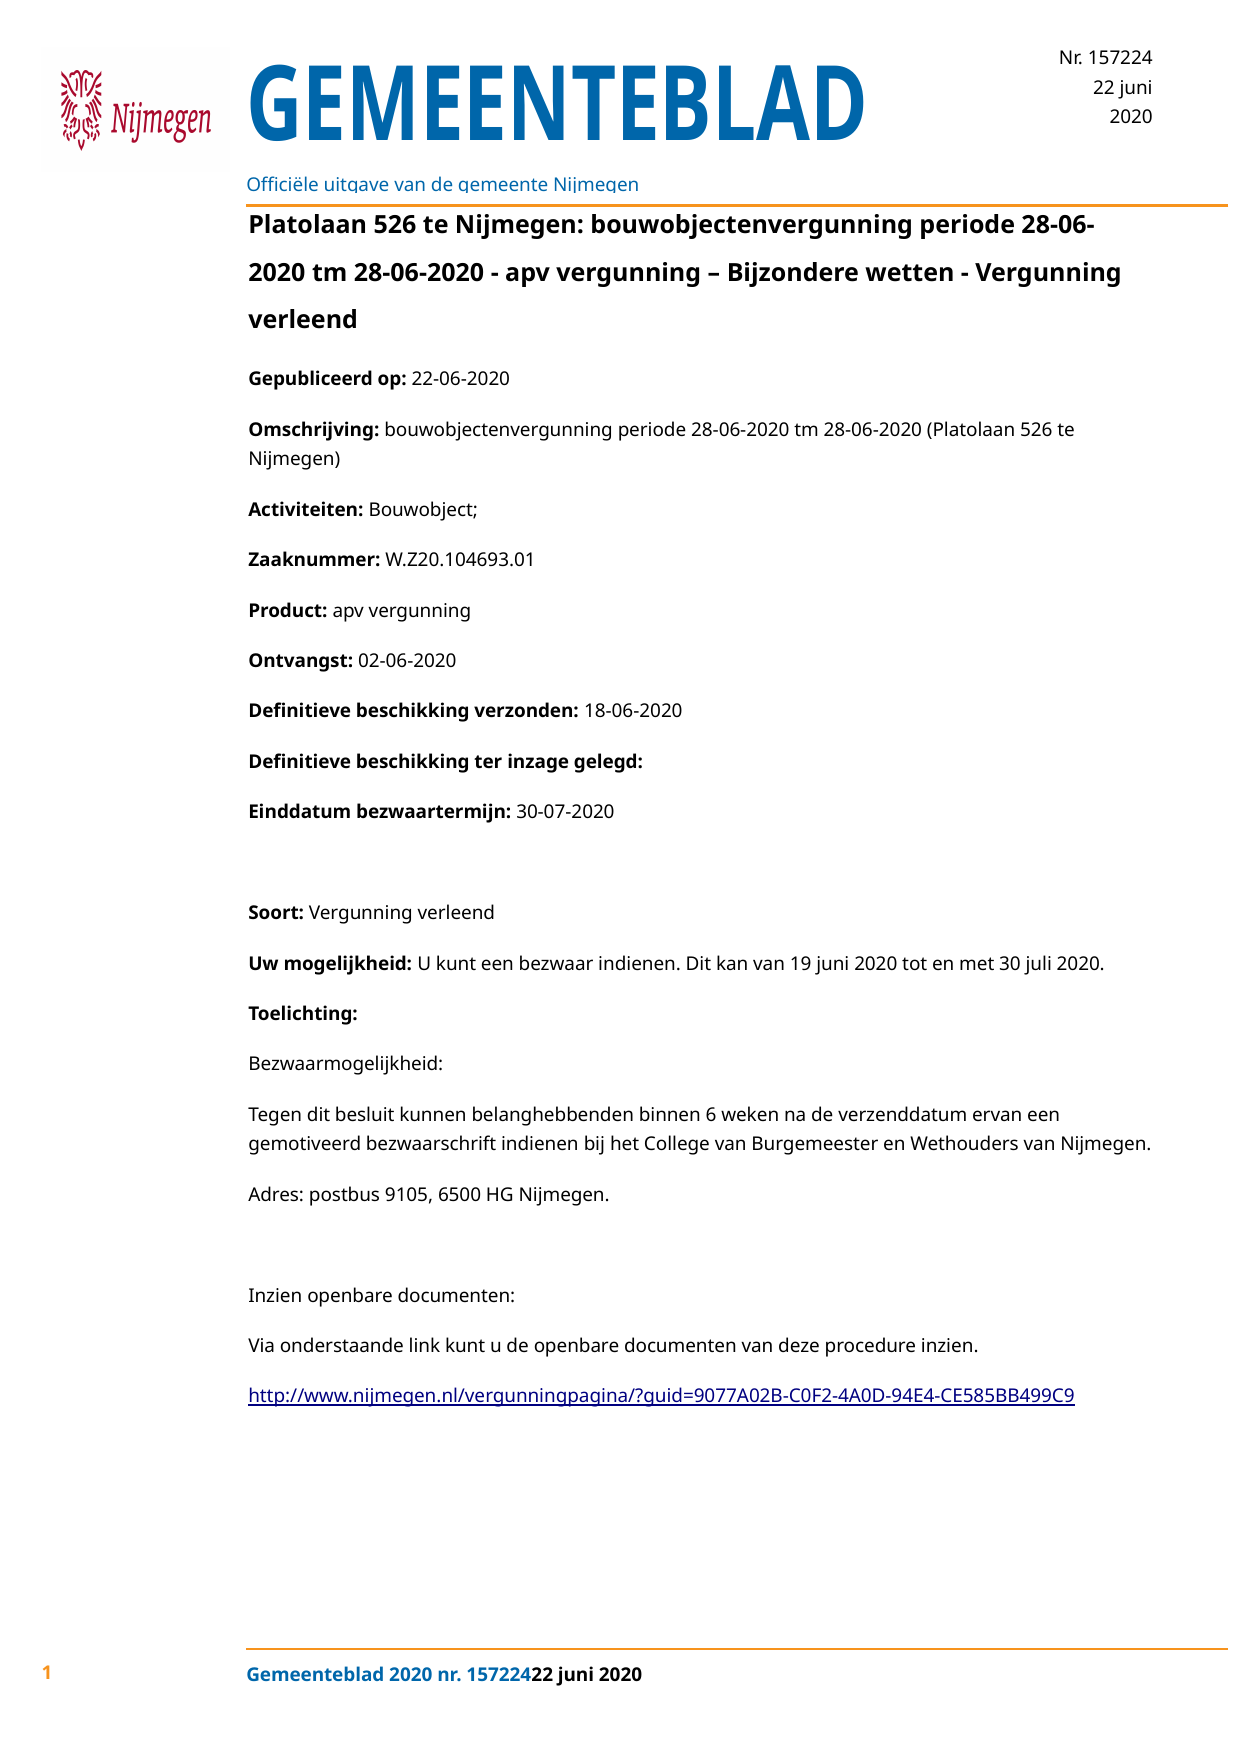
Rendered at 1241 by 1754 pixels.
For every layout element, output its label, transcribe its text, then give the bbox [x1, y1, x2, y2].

text Omschrijving: bouwobjectenvergunning periode 28-06-2020 tm 28-06-2020 (Platolaan 526 te Nijmegen) [248, 416, 1152, 471]
text Definitieve beschikking verzonden: 18-06-2020 [248, 698, 1152, 723]
text Ontvangst: 02-06-2020 [248, 647, 1152, 673]
picture [41, 47, 231, 172]
text Via onderstaande link kunt u de openbare documenten van deze procedure inzien. [248, 1332, 1152, 1358]
text Definitieve beschikking ter inzage gelegd: [248, 748, 1152, 774]
text Soort: Vergunning verleend [248, 899, 1152, 925]
text Inzien openbare documenten: [248, 1282, 1152, 1307]
text Einddatum bezwaartermijn: 30-07-2020 [248, 798, 1152, 824]
text Zaaknummer: W.Z20.104693.01 [248, 546, 1152, 572]
text Adres: postbus 9105, 6500 HG Nijmegen. [248, 1181, 1152, 1207]
text http://www.nijmegen.nl/vergunningpagina/?guid=9077A02B-C0F2-4A0D-94E4-CE585BB499C9 [248, 1383, 1152, 1408]
text Toelichting: [248, 1000, 1152, 1026]
text Gepubliceerd op: 22-06-2020 [248, 366, 1152, 391]
text Platolaan 526 te Nijmegen: bouwobjectenvergunning periode 28-06-2020 tm 28-06-2020 - apv vergunning – Bijzondere wetten - Vergunning verleend [248, 207, 1152, 336]
text Activiteiten: Bouwobject; [248, 496, 1152, 522]
text Tegen dit besluit kunnen belanghebbenden binnen 6 weken na de verzenddatum ervan een gemotiveerd bezwaarschrift indienen bij het College van Burgemeester en Wethouders van Nijmegen. [248, 1101, 1152, 1156]
text Bezwaarmogelijkheid: [248, 1051, 1152, 1076]
text Product: apv vergunning [248, 597, 1152, 622]
text Uw mogelijkheid: U kunt een bezwaar indienen. Dit kan van 19 juni 2020 tot en met 30 juli 2020. [248, 950, 1152, 975]
